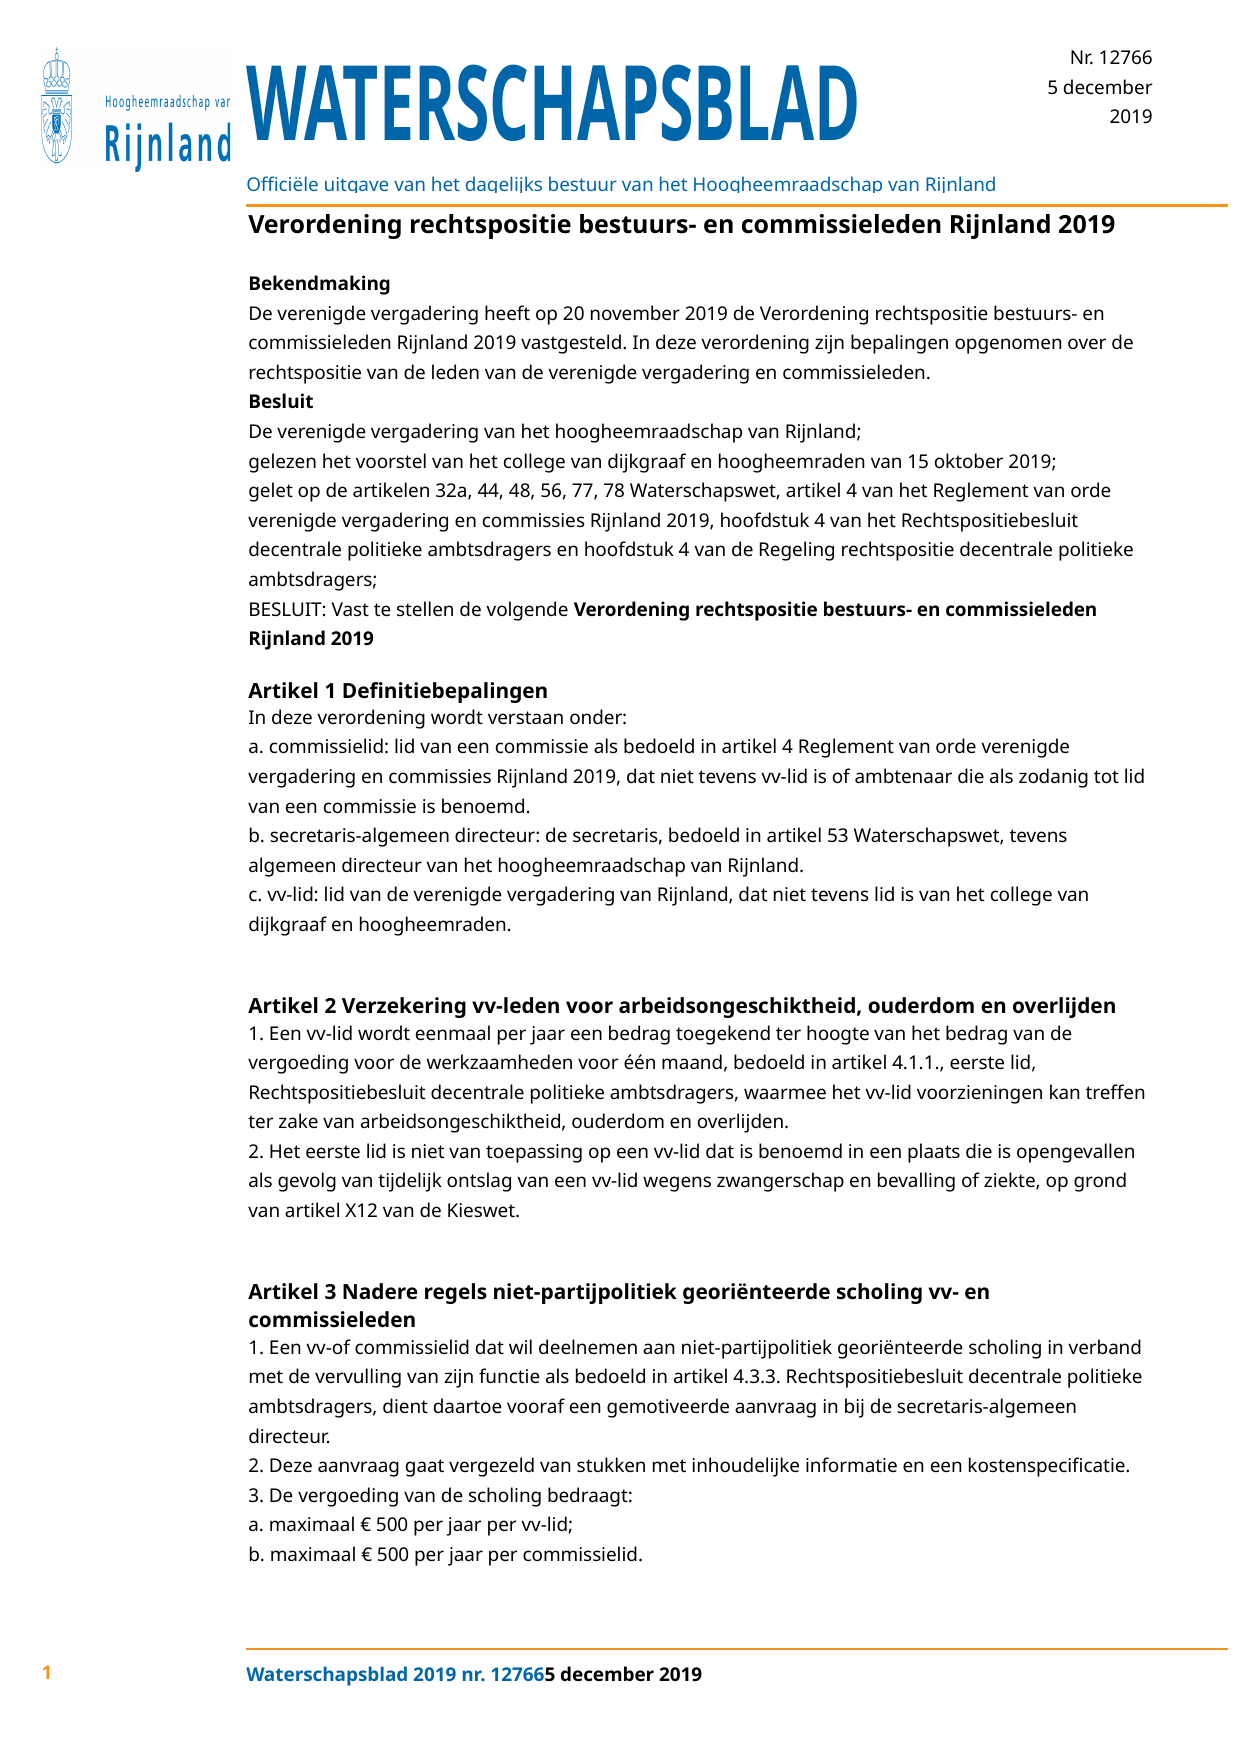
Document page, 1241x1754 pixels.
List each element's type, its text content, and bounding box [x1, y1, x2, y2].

text De verenigde vergadering heeft op 20 november 2019 de Verordening rechtspositie bestuurs- en commissieleden Rijnland 2019 vastgesteld. In deze verordening zijn bepalingen opgenomen over de rechtspositie van de leden van de verenigde vergadering en commissieleden. [248, 300, 1152, 385]
text 3. De vergoeding van de scholing bedraagt: [248, 1482, 1152, 1508]
text b. secretaris-algemeen directeur: de secretaris, bedoeld in artikel 53 Waterschapswet, tevens algemeen directeur van het hoogheemraadschap van Rijnland. [248, 822, 1152, 878]
text Verordening rechtspositie bestuurs- en commissieleden Rijnland 2019 [248, 207, 1152, 241]
text De verenigde vergadering van het hoogheemraadschap van Rijnland; [248, 418, 1152, 444]
picture [41, 47, 231, 172]
text 1. Een vv-of commissielid dat wil deelnemen aan niet-partijpolitiek georiënteerde scholing in verband met de vervulling van zijn functie als bedoeld in artikel 4.3.3. Rechtspositiebesluit decentrale politieke ambtsdragers, dient daartoe vooraf een gemotiveerde aanvraag in bij de secretaris-algemeen directeur. [248, 1334, 1152, 1448]
text a. commissielid: lid van een commissie als bedoeld in artikel 4 Reglement van orde verenigde vergadering en commissies Rijnland 2019, dat niet tevens vv-lid is of ambtenaar die als zodanig tot lid van een commissie is benoemd. [248, 734, 1152, 819]
text b. maximaal € 500 per jaar per commissielid. [248, 1541, 1152, 1567]
text BESLUIT: Vast te stellen de volgende Verordening rechtspositie bestuurs- en commissieleden Rijnland 2019 [248, 596, 1152, 651]
text 1. Een vv-lid wordt eenmaal per jaar een bedrag toegekend ter hoogte van het bedrag van de vergoeding voor de werkzaamheden voor één maand, bedoeld in artikel 4.1.1., eerste lid, Rechtspositiebesluit decentrale politieke ambtsdragers, waarmee het vv-lid voorzieningen kan treffen ter zake van arbeidsongeschiktheid, ouderdom en overlijden. [248, 1020, 1152, 1134]
text In deze verordening wordt verstaan onder: [248, 704, 1152, 730]
text Artikel 3 Nadere regels niet-partijpolitiek georiënteerde scholing vv- en commissieleden [248, 1277, 1152, 1334]
text 2. Het eerste lid is niet van toepassing op een vv-lid dat is benoemd in een plaats die is opengevallen als gevolg van tijdelijk ontslag van een vv-lid wegens zwangerschap en bevalling of ziekte, op grond van artikel X12 van de Kieswet. [248, 1138, 1152, 1223]
text Bekendmaking [248, 270, 1152, 296]
text Artikel 2 Verzekering vv-leden voor arbeidsongeschiktheid, ouderdom en overlijden [248, 991, 1152, 1020]
text c. vv-lid: lid van de verenigde vergadering van Rijnland, dat niet tevens lid is van het college van dijkgraaf en hoogheemraden. [248, 882, 1152, 937]
text a. maximaal € 500 per jaar per vv-lid; [248, 1512, 1152, 1537]
text Artikel 1 Definitiebepalingen [248, 676, 1152, 704]
text 2. Deze aanvraag gaat vergezeld van stukken met inhoudelijke informatie en een kostenspecificatie. [248, 1452, 1152, 1478]
text gelet op de artikelen 32a, 44, 48, 56, 77, 78 Waterschapswet, artikel 4 van het Reglement van orde verenigde vergadering en commissies Rijnland 2019, hoofdstuk 4 van het Rechtspositiebesluit decentrale politieke ambtsdragers en hoofdstuk 4 van de Regeling rechtspositie decentrale politieke ambtsdragers; [248, 477, 1152, 592]
text Besluit [248, 389, 1152, 414]
text gelezen het voorstel van het college van dijkgraaf en hoogheemraden van 15 oktober 2019; [248, 448, 1152, 473]
